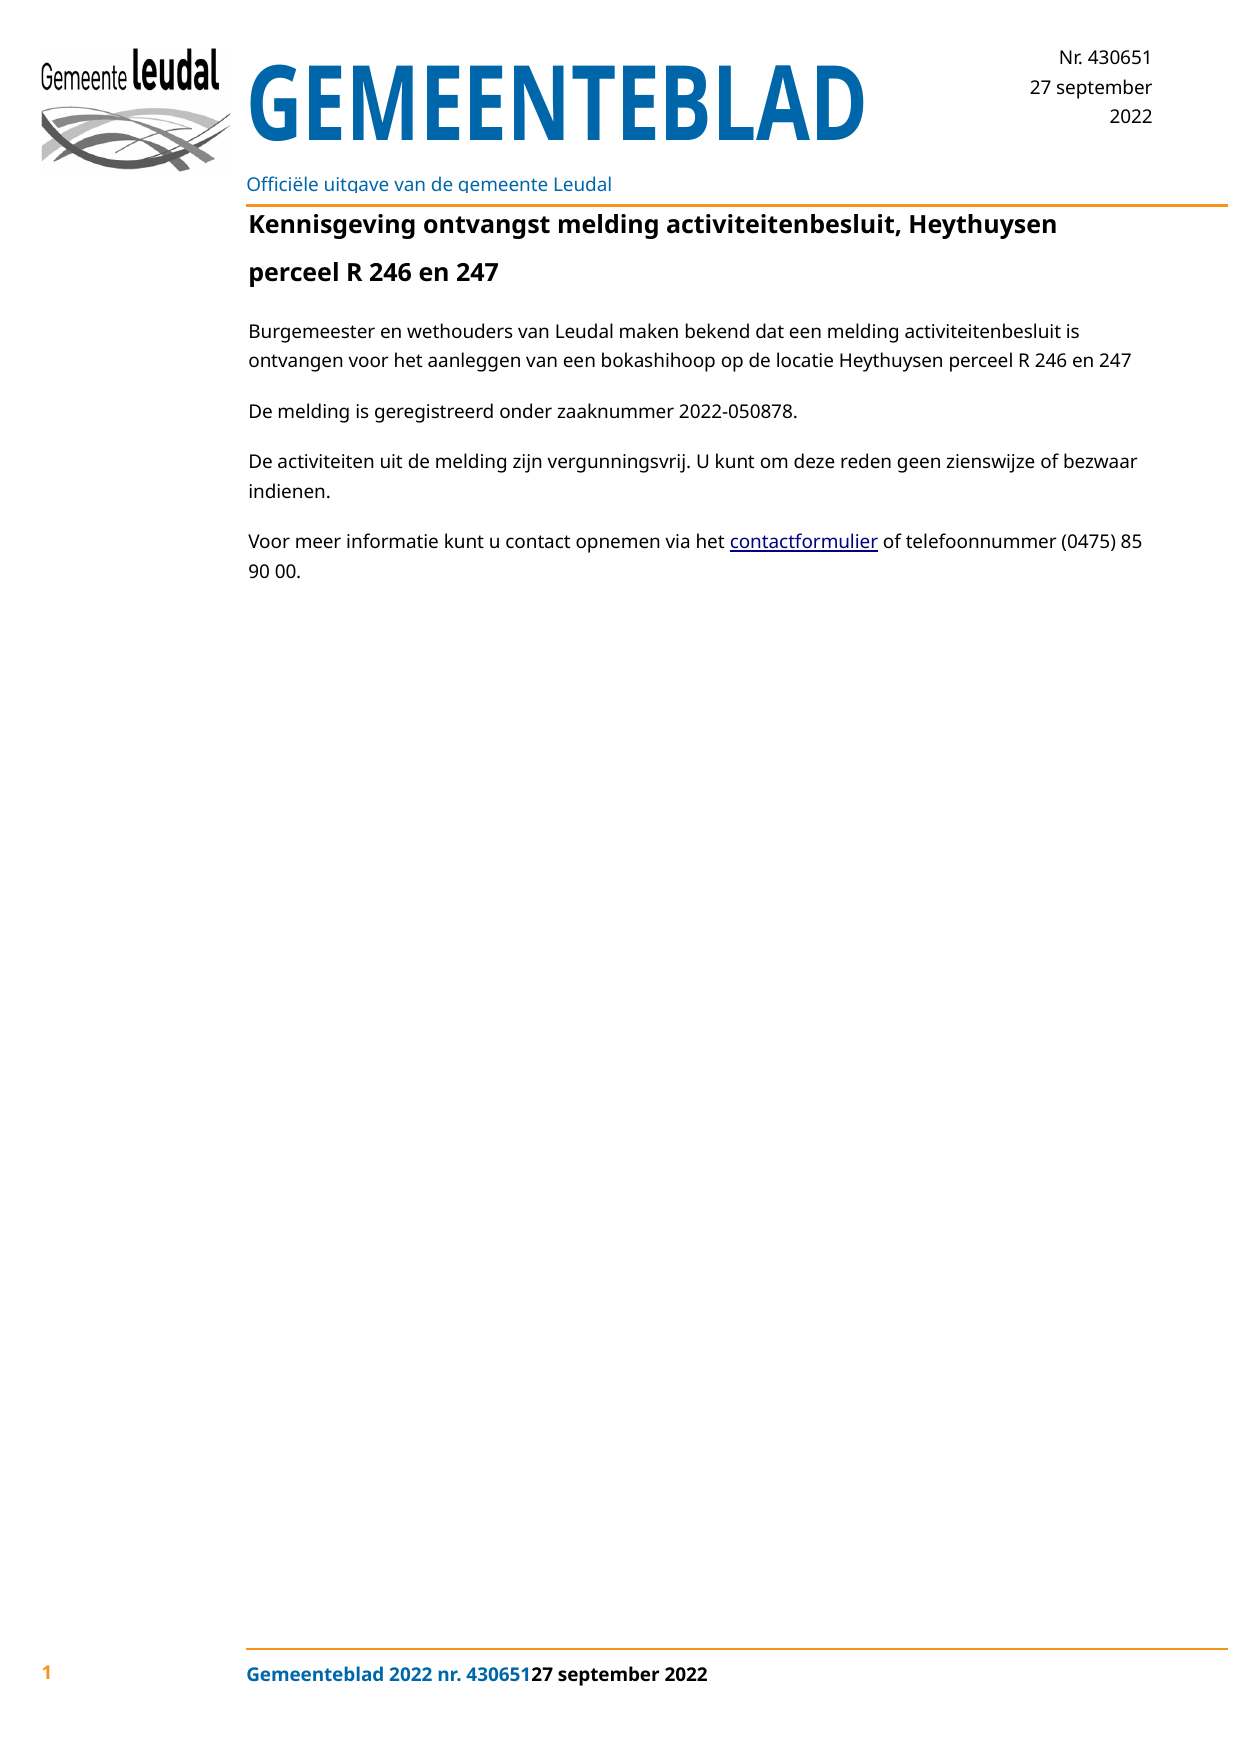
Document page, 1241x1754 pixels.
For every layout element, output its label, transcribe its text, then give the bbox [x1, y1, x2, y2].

text Kennisgeving ontvangst melding activiteitenbesluit, Heythuysen perceel R 246 en 247 [248, 207, 1152, 288]
text De melding is geregistreerd onder zaaknummer 2022-050878. [248, 398, 1152, 424]
text Burgemeester en wethouders van Leudal maken bekend dat een melding activiteitenbesluit is ontvangen voor het aanleggen van een bokashihoop op de locatie Heythuysen perceel R 246 en 247 [248, 318, 1152, 373]
picture [41, 47, 231, 172]
text De activiteiten uit de melding zijn vergunningsvrij. U kunt om deze reden geen zienswijze of bezwaar indienen. [248, 448, 1152, 504]
text Voor meer informatie kunt u contact opnemen via het contactformulier of telefoonnummer (0475) 85 90 00. [248, 528, 1152, 584]
